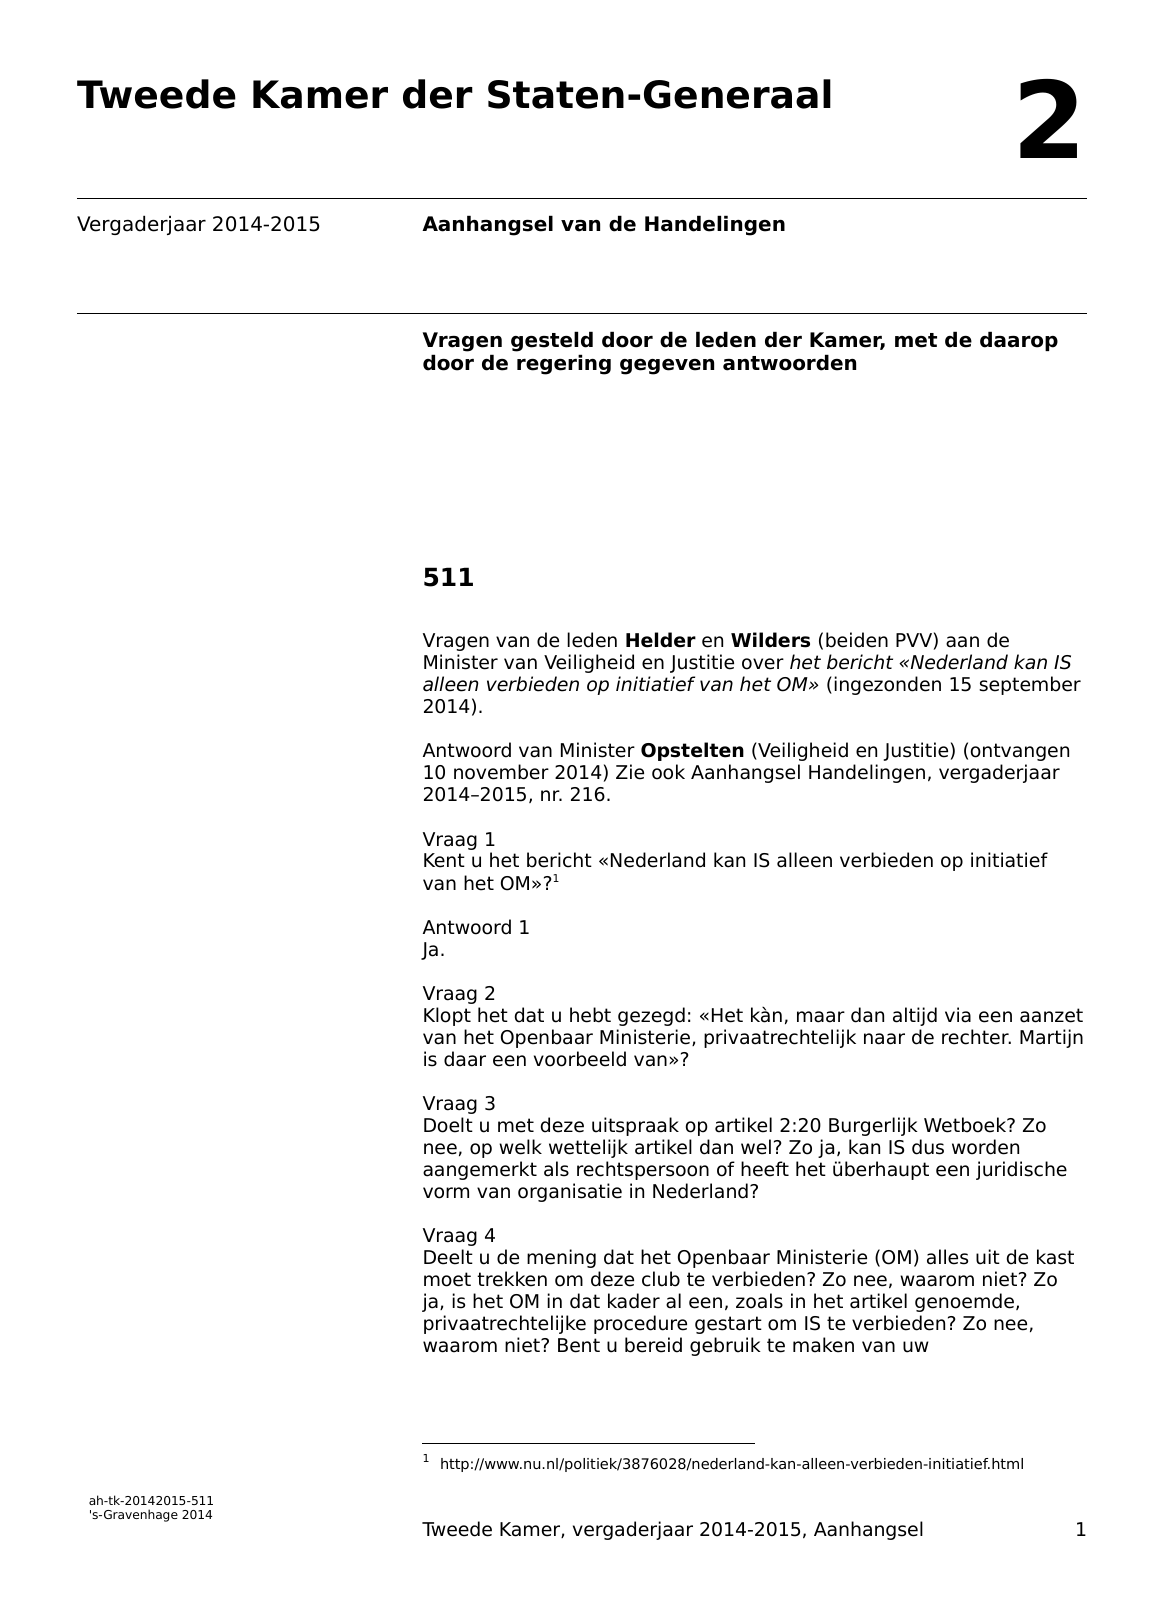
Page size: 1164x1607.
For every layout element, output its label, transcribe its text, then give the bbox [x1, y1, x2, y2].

text ah-tk-20142015-511 [88, 1494, 323, 1508]
table_header 2 [886, 59, 1087, 198]
text Vraag 3 [422, 1093, 1087, 1115]
text Kent u het bericht «Nederland kan IS alleen verbieden op initiatief van het OM»? [422, 850, 1087, 894]
text 511 [422, 563, 1087, 592]
table_cell Vergaderjaar 2014-2015 [77, 199, 422, 313]
text Vraag 4 [422, 1225, 1087, 1247]
table_cell Vragen gesteld door de leden der Kamer, met de daarop door de regering gegeven antwoorden [422, 314, 1087, 375]
text Doelt u met deze uitspraak op artikel 2:20 Burgerlijk Wetboek? Zo nee, op welk wettelijk artikel dan wel? Zo ja, kan IS dus worden aangemerkt als rechtspersoon of heeft het überhaupt een juridische vorm van organisatie in Nederland? [422, 1115, 1087, 1203]
text 's-Gravenhage 2014 [88, 1508, 323, 1522]
table_cell [77, 314, 422, 375]
text Antwoord 1 [422, 917, 1087, 938]
text Deelt u de mening dat het Openbaar Ministerie (OM) alles uit de kast moet trekken om deze club te verbieden? Zo nee, waarom niet? Zo ja, is het OM in dat kader al een, zoals in het artikel genoemde, privaatrechtelijke procedure gestart om IS te verbieden? Zo nee, waarom niet? Bent u bereid gebruik te maken van uw [422, 1247, 1087, 1357]
text Vraag 2 [422, 983, 1087, 1005]
text Klopt het dat u hebt gezegd: «Het kàn, maar dan altijd via een aanzet van het Openbaar Ministerie, privaatrechtelijk naar de rechter. Martijn is daar een voorbeeld van»? [422, 1005, 1087, 1071]
text http://www.nu.nl/politiek/3876028/nederland-kan-alleen-verbieden-initiatief.html [422, 1452, 1087, 1474]
text Vragen van de leden Helder en Wilders (beiden PVV) aan de Minister van Veiligheid en Justitie over het bericht «Nederland kan IS alleen verbieden op initiatief van het OM» (ingezonden 15 september 2014). [422, 630, 1087, 718]
text Antwoord van Minister Opstelten (Veiligheid en Justitie) (ontvangen 10 november 2014) Zie ook Aanhangsel Handelingen, vergaderjaar 2014–2015, nr. 216. [422, 740, 1087, 806]
table_header Tweede Kamer der Staten-Generaal [77, 59, 886, 198]
table_cell Aanhangsel van de Handelingen [422, 199, 1087, 313]
text Vraag 1 [422, 828, 1087, 850]
text Ja. [422, 938, 1087, 961]
